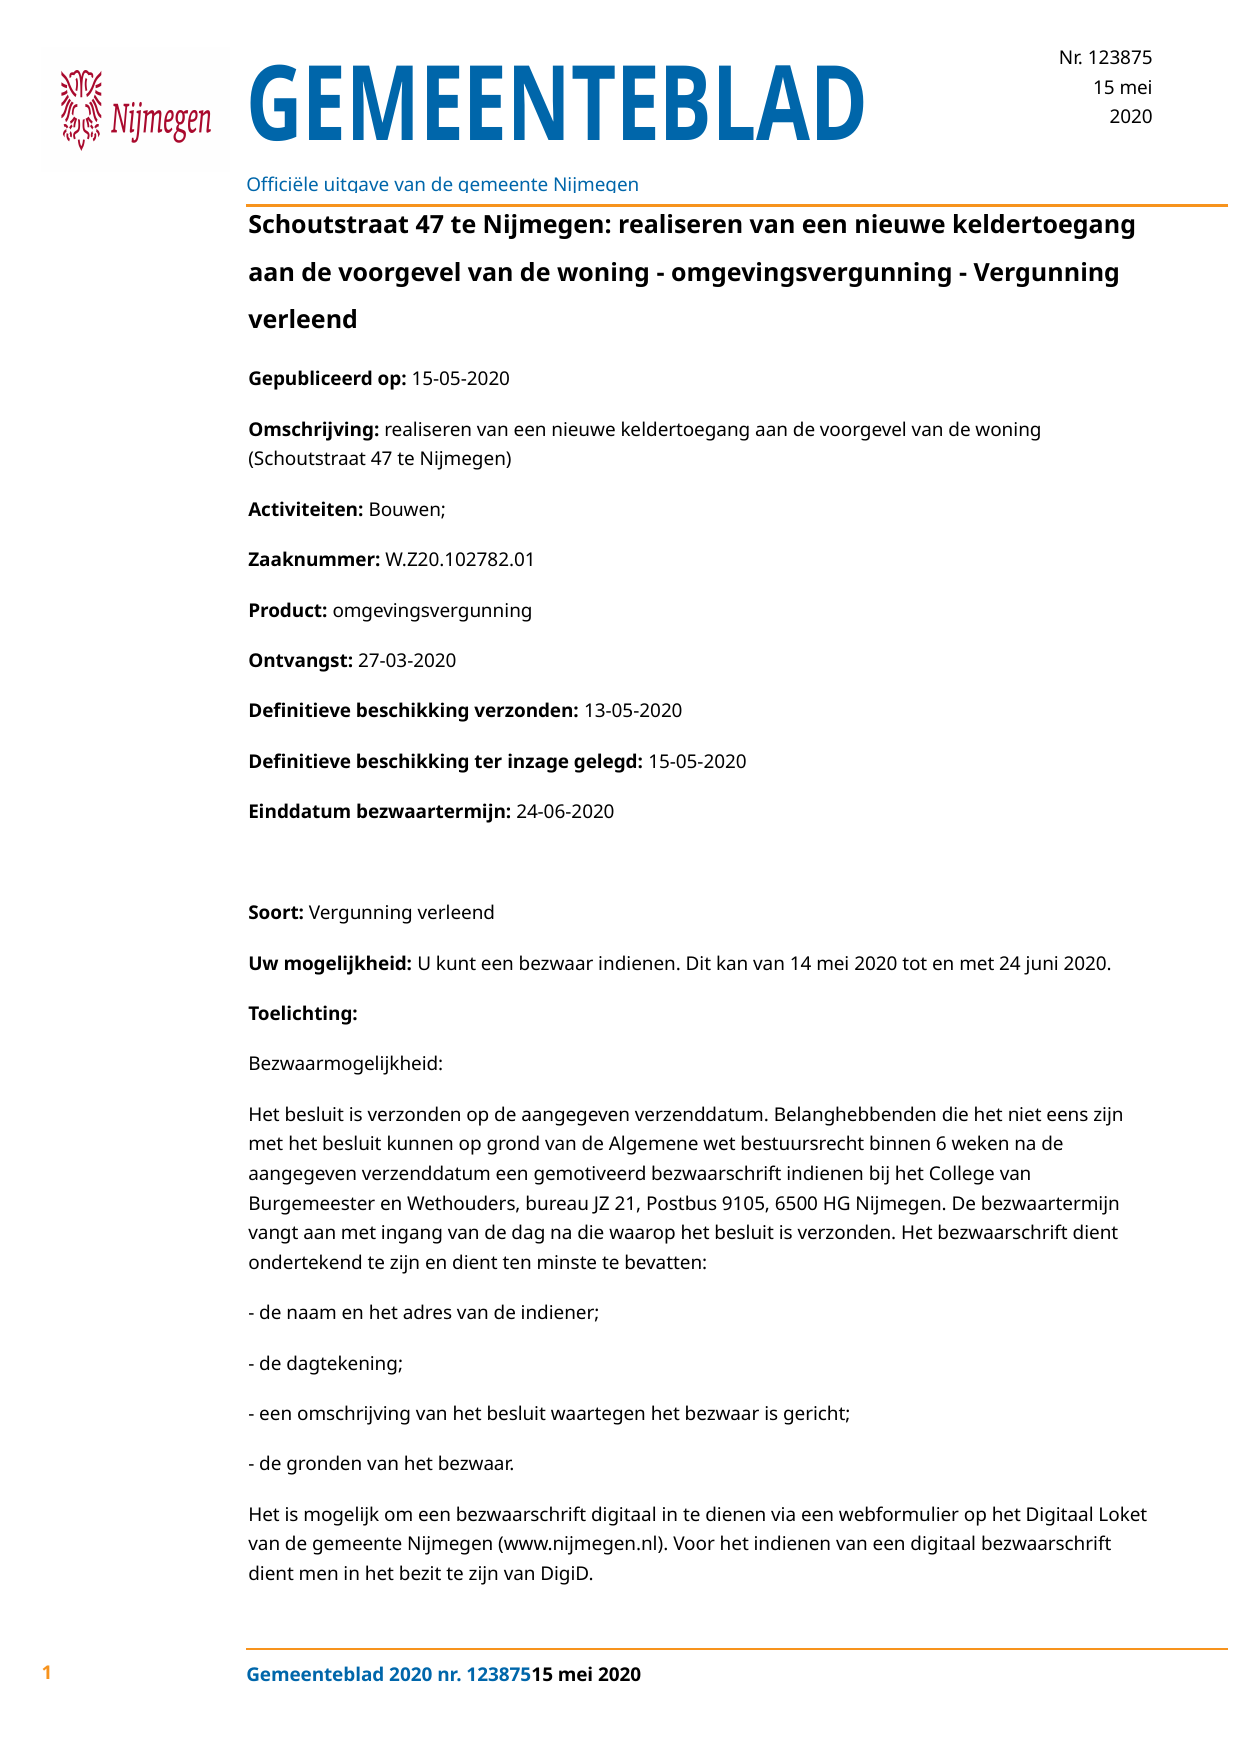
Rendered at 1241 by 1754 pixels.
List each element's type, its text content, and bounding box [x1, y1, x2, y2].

picture [41, 47, 231, 172]
text Bezwaarmogelijkheid: [248, 1051, 1152, 1076]
text Het is mogelijk om een bezwaarschrift digitaal in te dienen via een webformulier op het Digitaal Loket van de gemeente Nijmegen (www.nijmegen.nl). Voor het indienen van een digitaal bezwaarschrift dient men in het bezit te zijn van DigiD. [248, 1501, 1152, 1586]
text - een omschrijving van het besluit waartegen het bezwaar is gericht; [248, 1400, 1152, 1426]
text Toelichting: [248, 1000, 1152, 1026]
text Activiteiten: Bouwen; [248, 496, 1152, 522]
text Soort: Vergunning verleend [248, 899, 1152, 925]
text Gepubliceerd op: 15-05-2020 [248, 366, 1152, 391]
text Het besluit is verzonden op de aangegeven verzenddatum. Belanghebbenden die het niet eens zijn met het besluit kunnen op grond van de Algemene wet bestuursrecht binnen 6 weken na de aangegeven verzenddatum een gemotiveerd bezwaarschrift indienen bij het College van Burgemeester en Wethouders, bureau JZ 21, Postbus 9105, 6500 HG Nijmegen. De bezwaartermijn vangt aan met ingang van de dag na die waarop het besluit is verzonden. Het bezwaarschrift dient ondertekend te zijn en dient ten minste te bevatten: [248, 1101, 1152, 1274]
text Schoutstraat 47 te Nijmegen: realiseren van een nieuwe keldertoegang aan de voorgevel van de woning - omgevingsvergunning - Vergunning verleend [248, 207, 1152, 336]
text Definitieve beschikking verzonden: 13-05-2020 [248, 698, 1152, 723]
text Definitieve beschikking ter inzage gelegd: 15-05-2020 [248, 748, 1152, 774]
text Uw mogelijkheid: U kunt een bezwaar indienen. Dit kan van 14 mei 2020 tot en met 24 juni 2020. [248, 950, 1152, 975]
text Product: omgevingsvergunning [248, 597, 1152, 622]
text Omschrijving: realiseren van een nieuwe keldertoegang aan de voorgevel van de woning (Schoutstraat 47 te Nijmegen) [248, 416, 1152, 471]
text - de naam en het adres van de indiener; [248, 1299, 1152, 1325]
text - de gronden van het bezwaar. [248, 1451, 1152, 1476]
text - de dagtekening; [248, 1350, 1152, 1375]
text Einddatum bezwaartermijn: 24-06-2020 [248, 798, 1152, 824]
text Ontvangst: 27-03-2020 [248, 647, 1152, 673]
text Zaaknummer: W.Z20.102782.01 [248, 546, 1152, 572]
